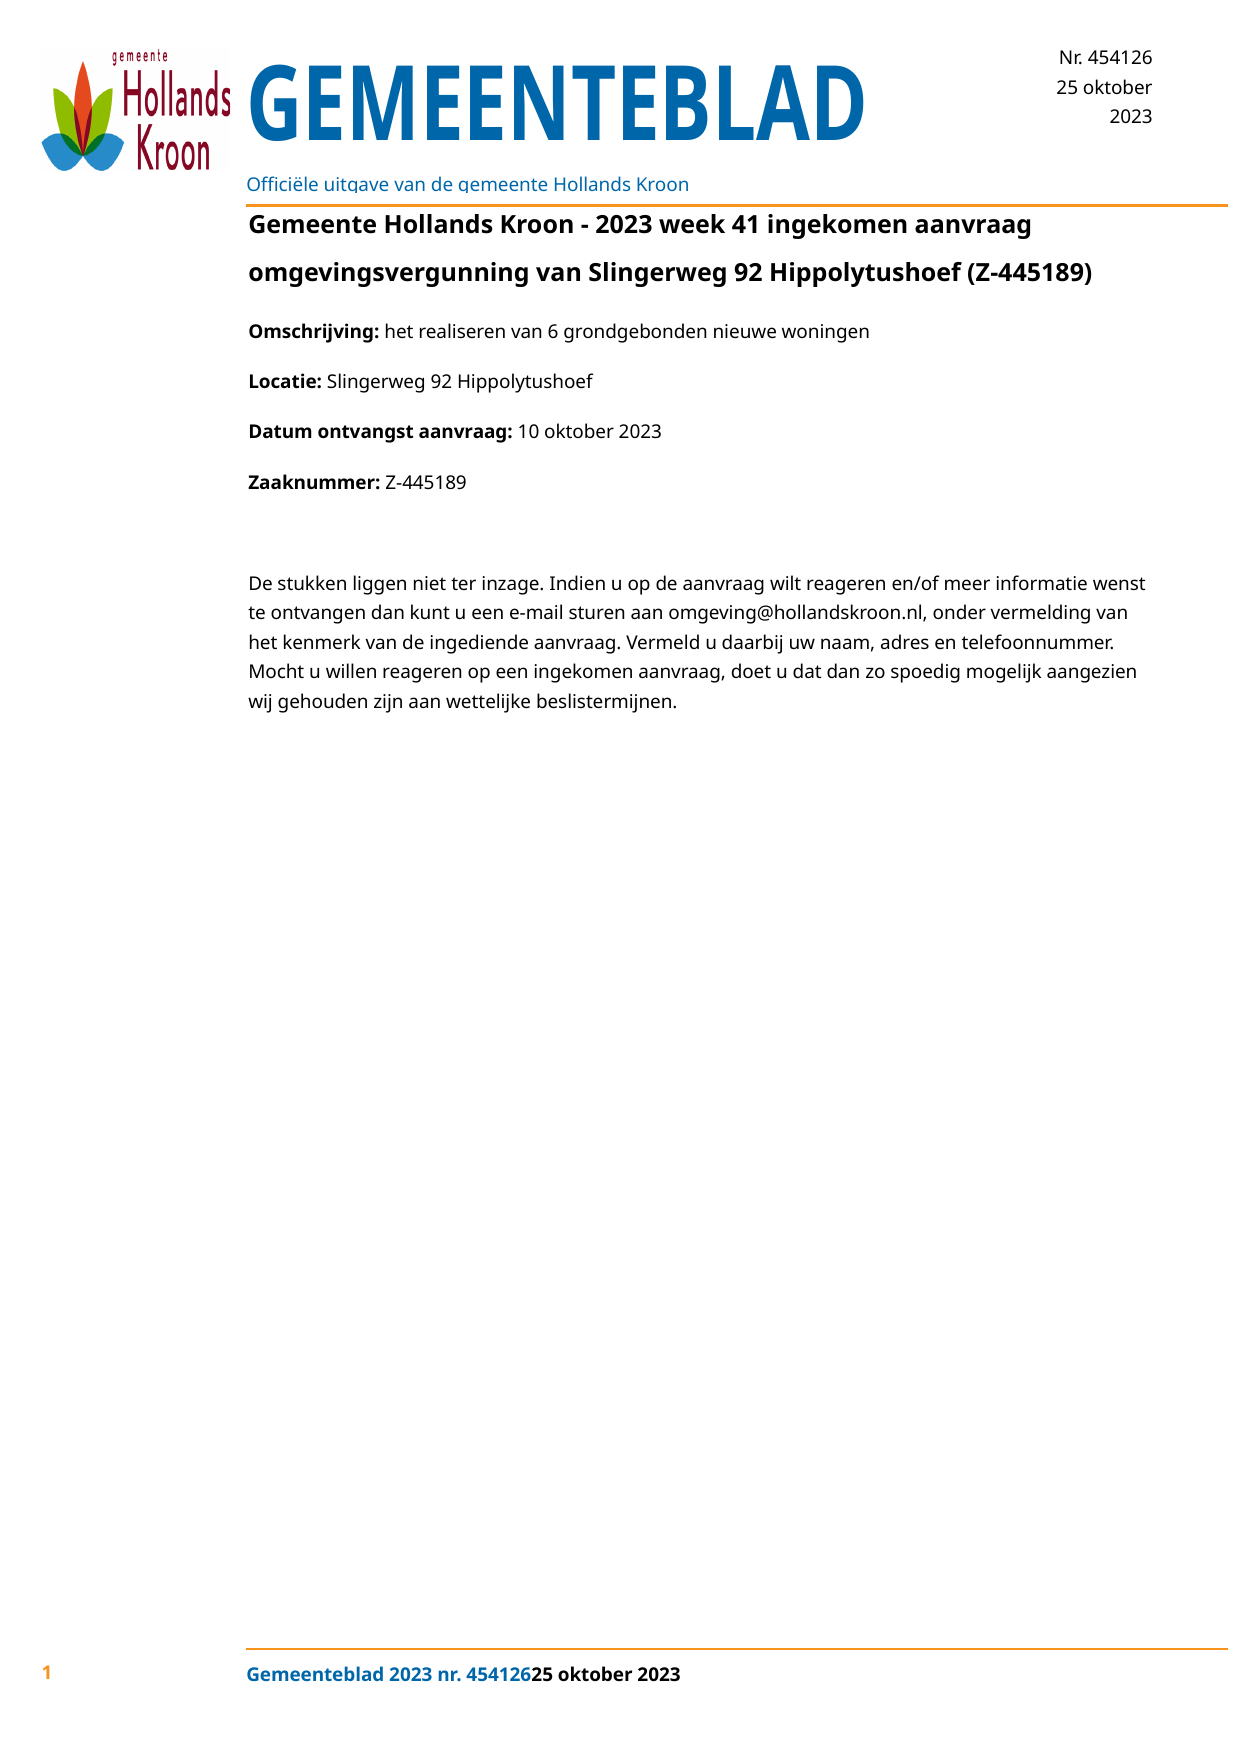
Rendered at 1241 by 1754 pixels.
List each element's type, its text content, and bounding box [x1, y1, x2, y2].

text Zaaknummer: Z-445189 [248, 469, 1152, 495]
text De stukken liggen niet ter inzage. Indien u op de aanvraag wilt reageren en/of meer informatie wenst te ontvangen dan kunt u een e-mail sturen aan omgeving@hollandskroon.nl, onder vermelding van het kenmerk van de ingediende aanvraag. Vermeld u daarbij uw naam, adres en telefoonnummer. Mocht u willen reageren op een ingekomen aanvraag, doet u dat dan zo spoedig mogelijk aangezien wij gehouden zijn aan wettelijke beslistermijnen. [248, 570, 1152, 714]
picture [41, 47, 231, 172]
text Gemeente Hollands Kroon - 2023 week 41 ingekomen aanvraag omgevingsvergunning van Slingerweg 92 Hippolytushoef (Z-445189) [248, 207, 1152, 288]
text Omschrijving: het realiseren van 6 grondgebonden nieuwe woningen [248, 318, 1152, 344]
text Locatie: Slingerweg 92 Hippolytushoef [248, 368, 1152, 394]
text Datum ontvangst aanvraag: 10 oktober 2023 [248, 419, 1152, 444]
